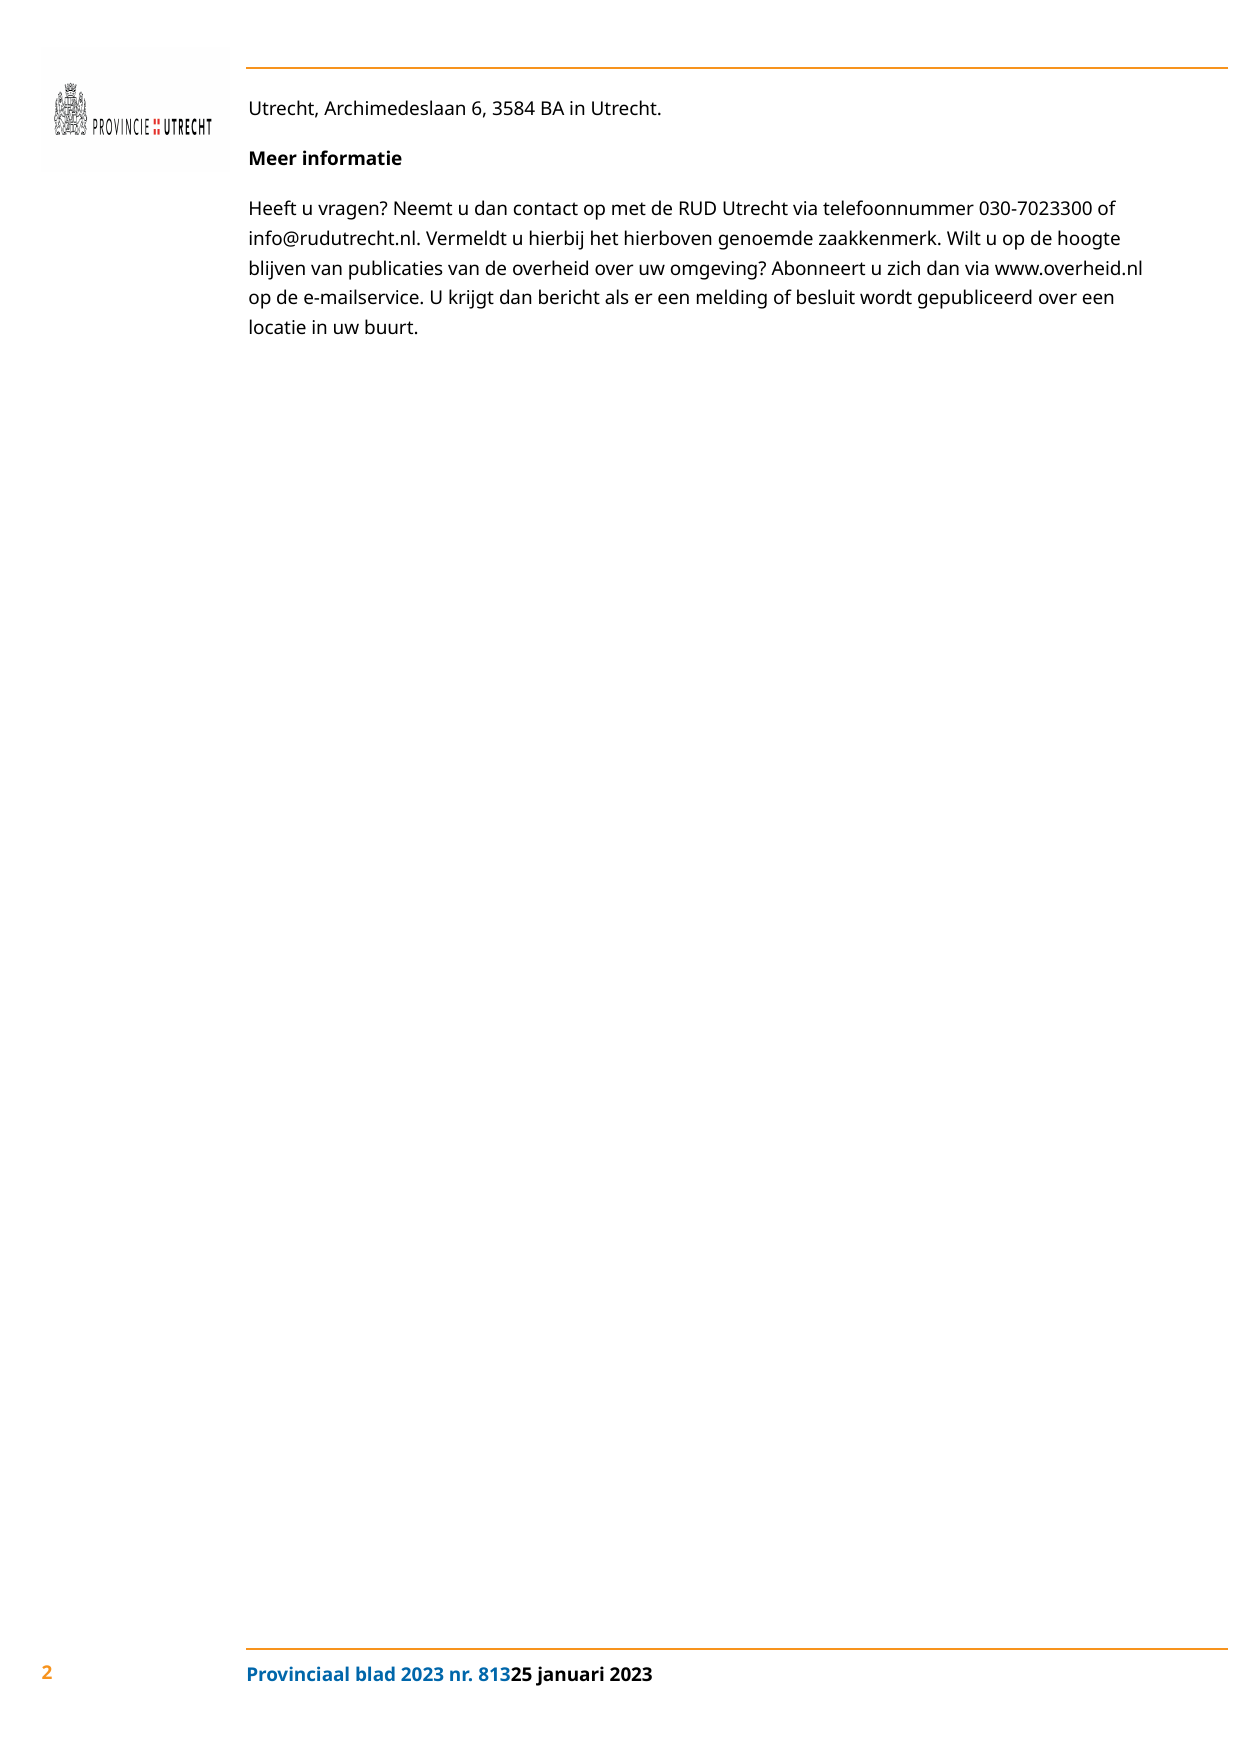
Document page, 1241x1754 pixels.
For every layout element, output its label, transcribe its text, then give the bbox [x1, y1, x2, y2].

text Heeft u vragen? Neemt u dan contact op met de RUD Utrecht via telefoonnummer 030-7023300 of info@rudutrecht.nl. Vermeldt u hierbij het hierboven genoemde zaakkenmerk. Wilt u op de hoogte blijven van publicaties van de overheid over uw omgeving? Abonneert u zich dan via www.overheid.nl op de e-mailservice. U krijgt dan bericht als er een melding of besluit wordt gepubliceerd over een locatie in uw buurt. [248, 196, 1152, 340]
picture [41, 47, 231, 172]
text Utrecht, Archimedeslaan 6, 3584 BA in Utrecht. [248, 95, 1152, 121]
text Meer informatie [248, 145, 1152, 171]
